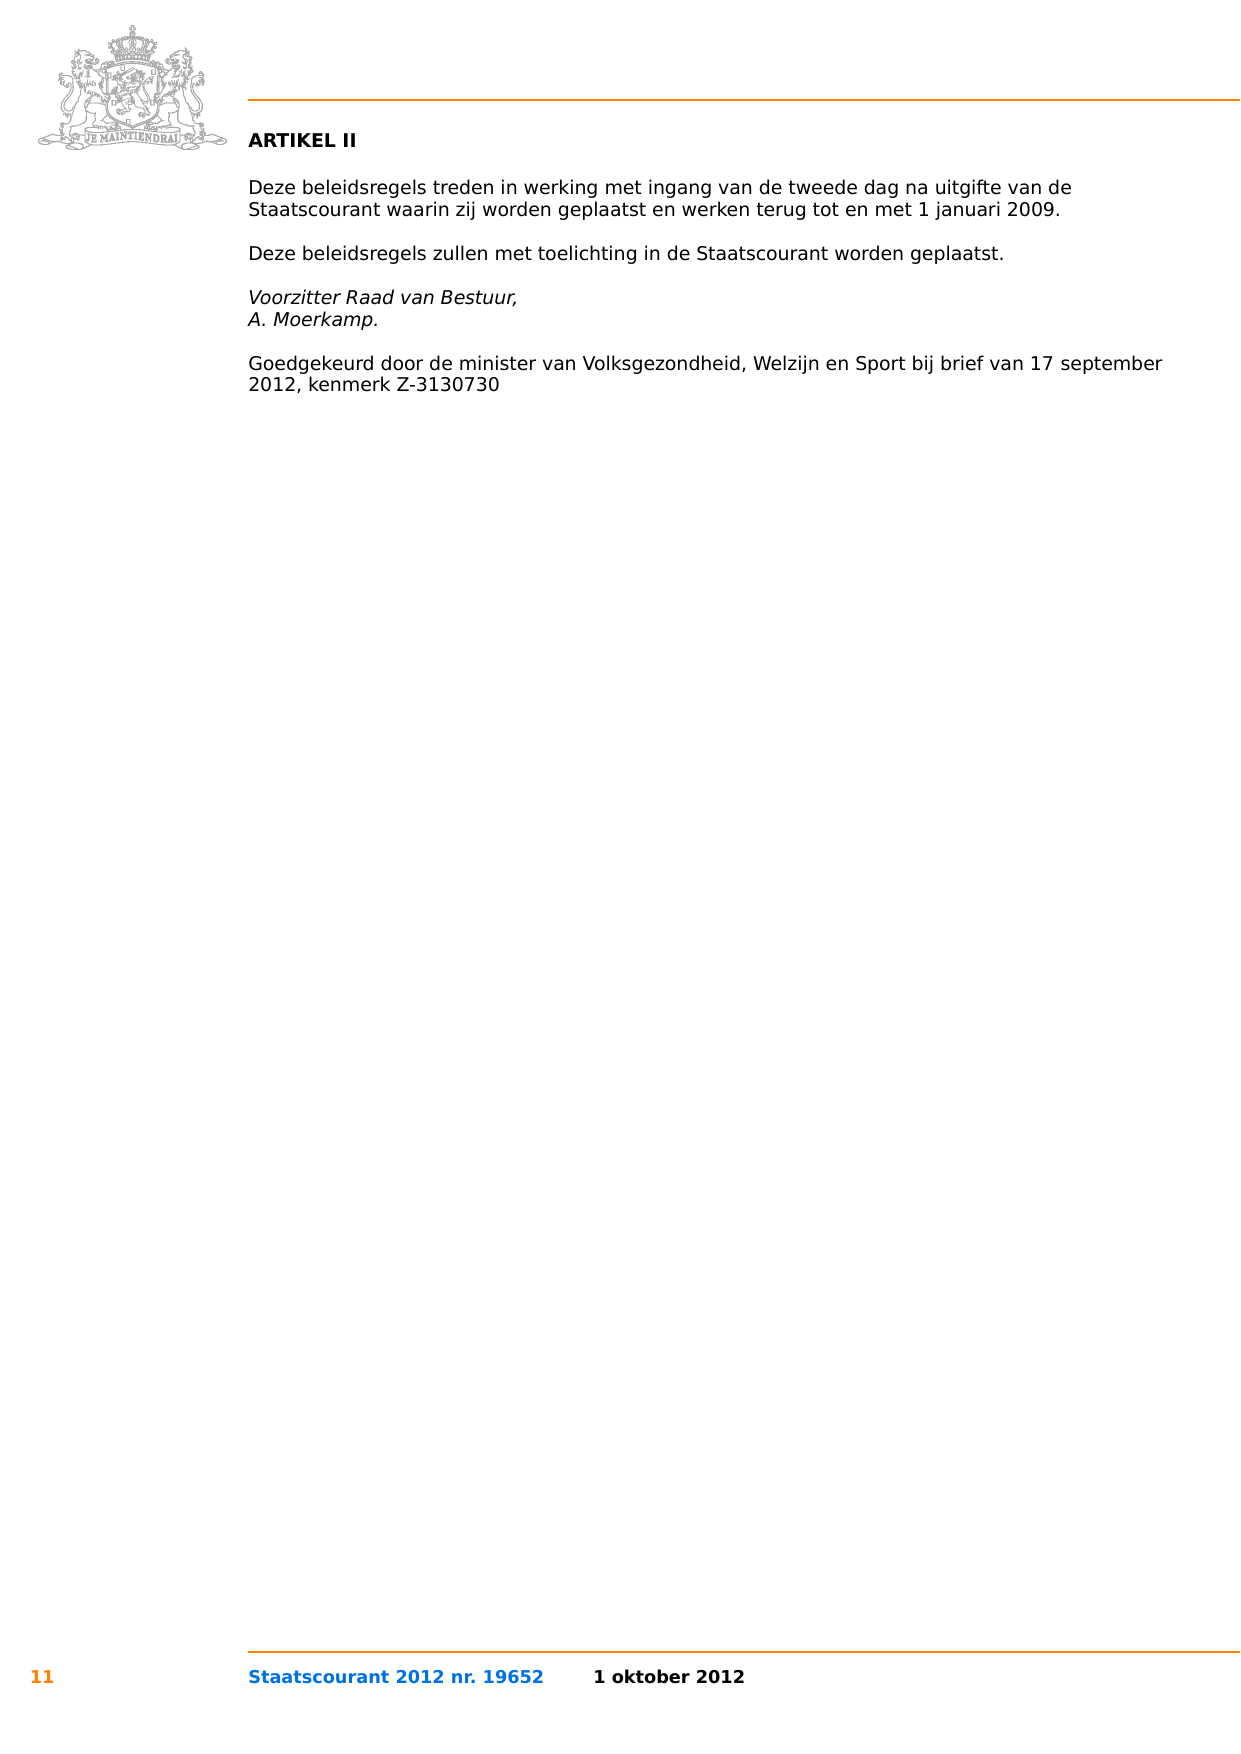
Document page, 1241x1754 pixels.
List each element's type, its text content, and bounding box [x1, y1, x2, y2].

text Deze beleidsregels zullen met toelichting in de Staatscourant worden geplaatst. [248, 243, 1163, 265]
subtitle ARTIKEL II [248, 130, 1163, 152]
text Goedgekeurd door de minister van Volksgezondheid, Welzijn en Sport bij brief van 17 september 2012, kenmerk Z-3130730 [248, 352, 1163, 396]
text Voorzitter Raad van Bestuur, A. Moerkamp. [248, 287, 1163, 331]
picture [38, 25, 227, 150]
text Deze beleidsregels treden in werking met ingang van de tweede dag na uitgifte van de Staatscourant waarin zij worden geplaatst en werken terug tot en met 1 januari 2009. [248, 177, 1163, 221]
